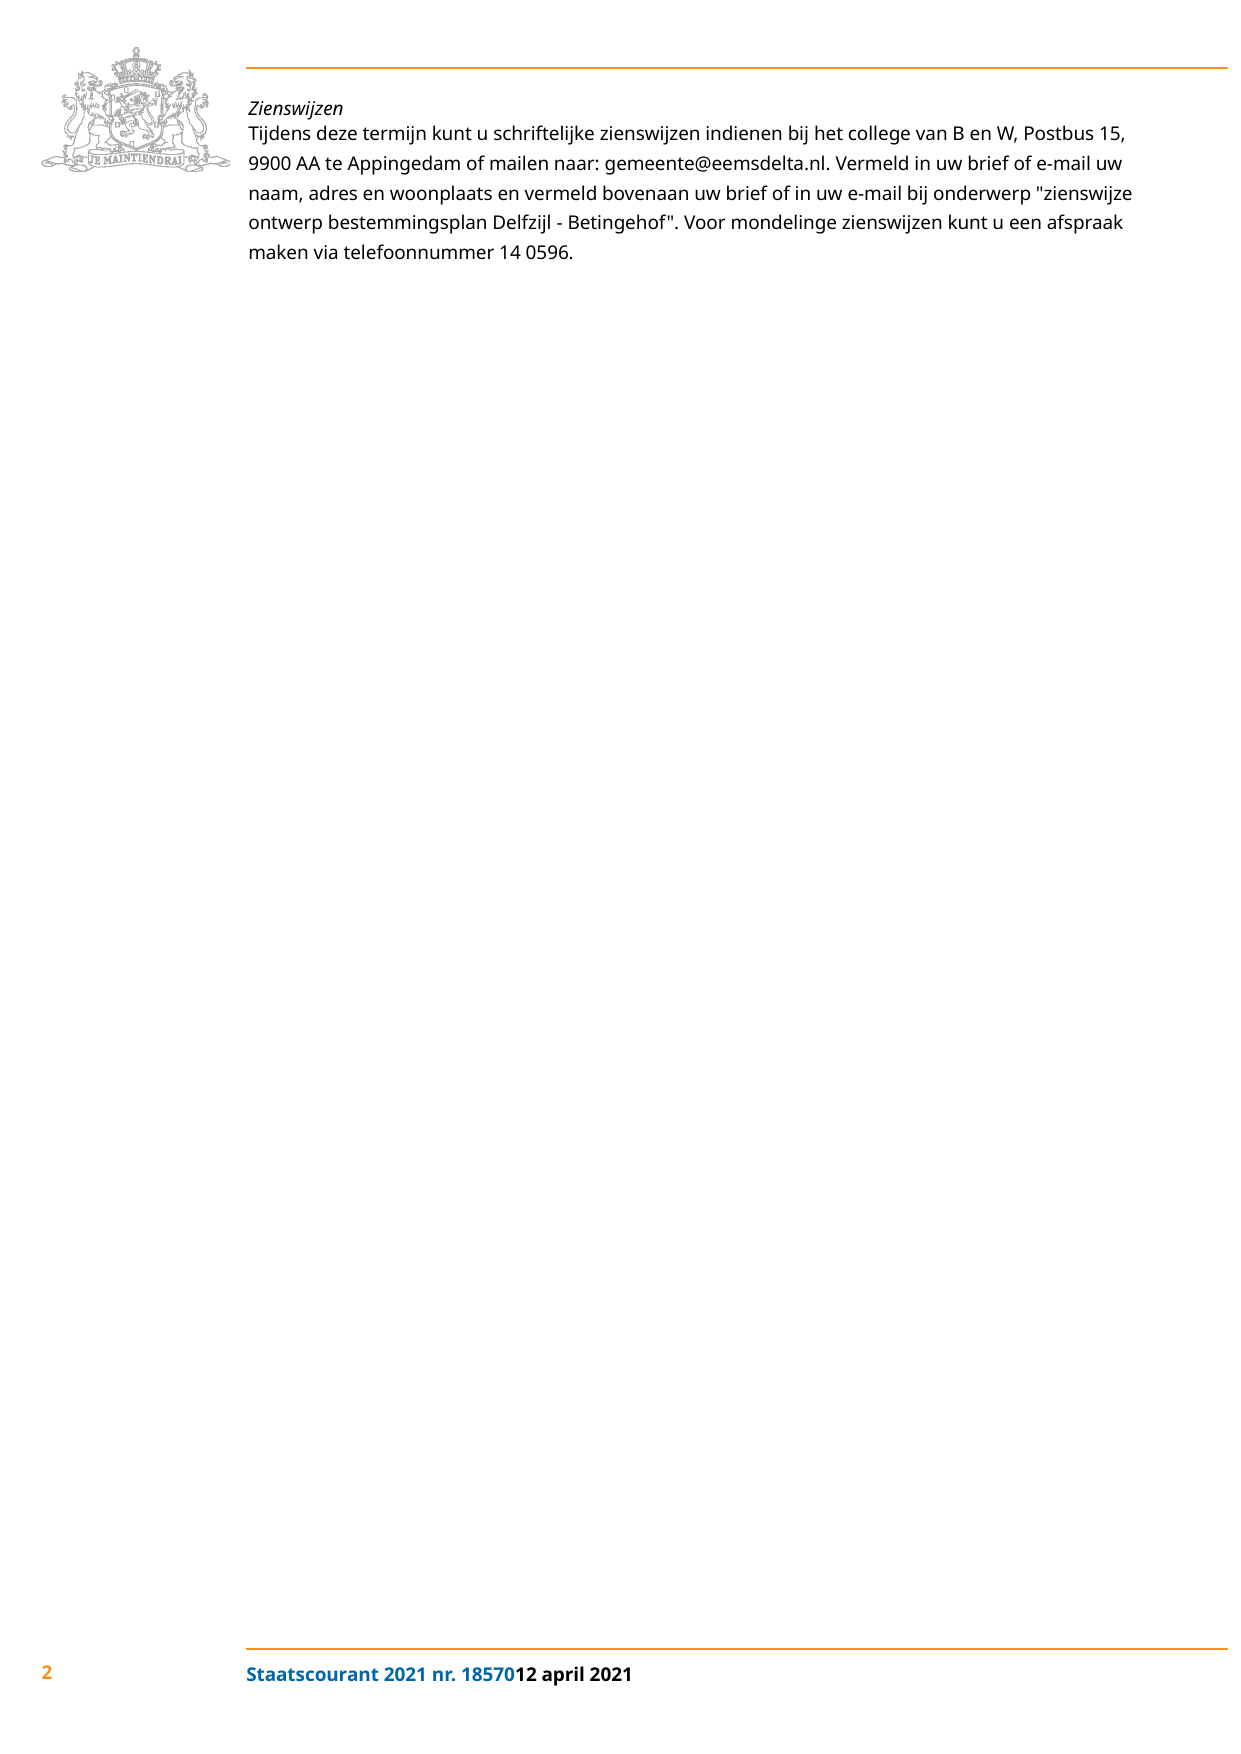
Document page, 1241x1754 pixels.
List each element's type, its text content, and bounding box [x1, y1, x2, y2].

text Zienswijzen [248, 95, 1152, 121]
text Tijdens deze termijn kunt u schriftelijke zienswijzen indienen bij het college van B en W, Postbus 15, 9900 AA te Appingedam of mailen naar: gemeente@eemsdelta.nl. Vermeld in uw brief of e-mail uw naam, adres en woonplaats en vermeld bovenaan uw brief of in uw e-mail bij onderwerp "zienswijze ontwerp bestemmingsplan Delfzijl - Betingehof". Voor mondelinge zienswijzen kunt u een afspraak maken via telefoonnummer 14 0596. [248, 121, 1152, 264]
picture [41, 47, 231, 172]
